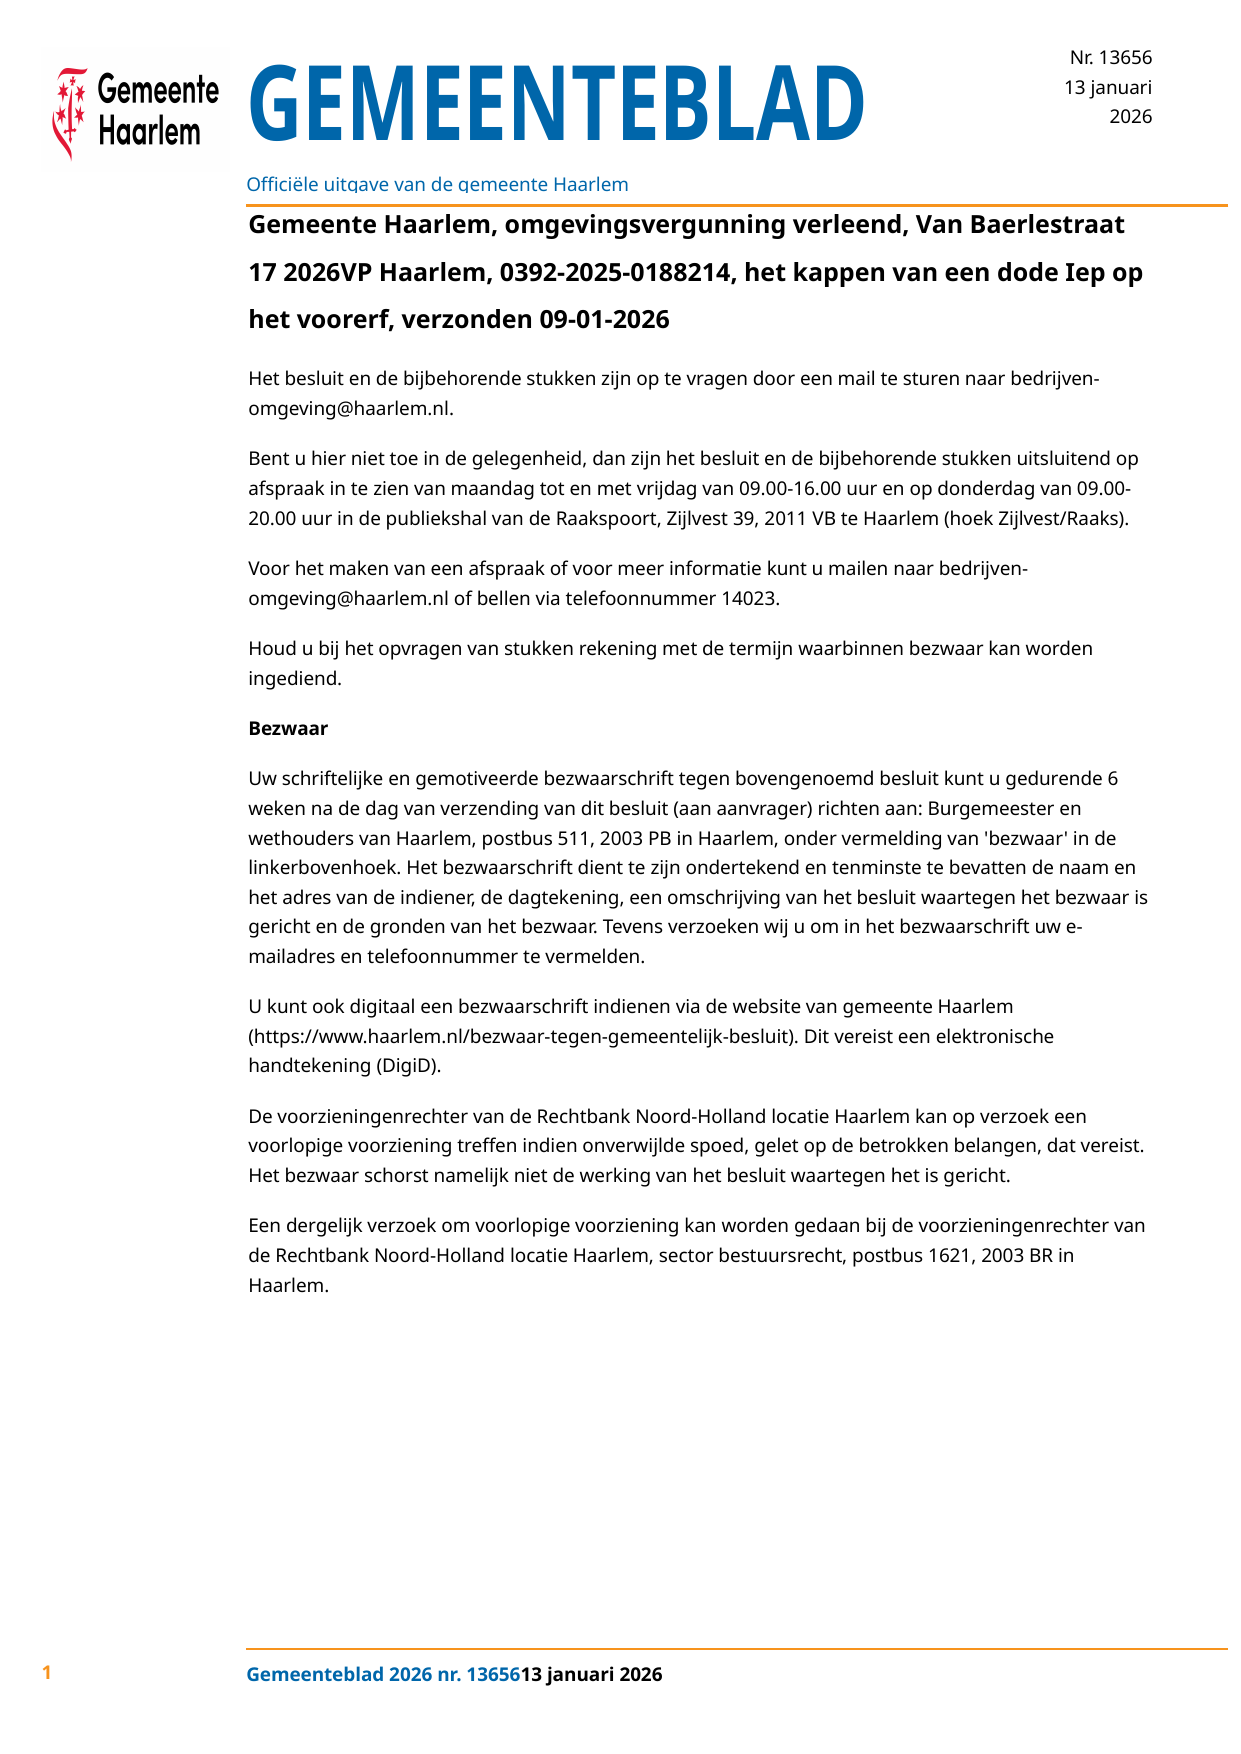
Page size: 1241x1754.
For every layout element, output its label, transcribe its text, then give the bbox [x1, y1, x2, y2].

text Bezwaar [248, 715, 1152, 741]
text Gemeente Haarlem, omgevingsvergunning verleend, Van Baerlestraat 17 2026VP Haarlem, 0392-2025-0188214, het kappen van een dode Iep op het voorerf, verzonden 09-01-2026 [248, 207, 1152, 336]
text Uw schriftelijke en gemotiveerde bezwaarschrift tegen bovengenoemd besluit kunt u gedurende 6 weken na de dag van verzending van dit besluit (aan aanvrager) richten aan: Burgemeester en wethouders van Haarlem, postbus 511, 2003 PB in Haarlem, onder vermelding van 'bezwaar' in de linkerbovenhoek. Het bezwaarschrift dient te zijn ondertekend en tenminste te bevatten de naam en het adres van de indiener, de dagtekening, een omschrijving van het besluit waartegen het bezwaar is gericht en de gronden van het bezwaar. Tevens verzoeken wij u om in het bezwaarschrift uw e-mailadres en telefoonnummer te vermelden. [248, 766, 1152, 969]
text Het besluit en de bijbehorende stukken zijn op te vragen door een mail te sturen naar bedrijven-omgeving@haarlem.nl. [248, 366, 1152, 421]
text Een dergelijk verzoek om voorlopige voorziening kan worden gedaan bij de voorzieningenrechter van de Rechtbank Noord-Holland locatie Haarlem, sector bestuursrecht, postbus 1621, 2003 BR in Haarlem. [248, 1213, 1152, 1297]
text U kunt ook digitaal een bezwaarschrift indienen via de website van gemeente Haarlem (https://www.haarlem.nl/bezwaar-tegen-gemeentelijk-besluit). Dit vereist een elektronische handtekening (DigiD). [248, 993, 1152, 1078]
text Houd u bij het opvragen van stukken rekening met de termijn waarbinnen bezwaar kan worden ingediend. [248, 635, 1152, 690]
picture [41, 47, 231, 172]
text De voorzieningenrechter van de Rechtbank Noord-Holland locatie Haarlem kan op verzoek een voorlopige voorziening treffen indien onverwijlde spoed, gelet op de betrokken belangen, dat vereist. Het bezwaar schorst namelijk niet de werking van het besluit waartegen het is gericht. [248, 1103, 1152, 1188]
text Bent u hier niet toe in de gelegenheid, dan zijn het besluit en de bijbehorende stukken uitsluitend op afspraak in te zien van maandag tot en met vrijdag van 09.00-16.00 uur en op donderdag van 09.00-20.00 uur in de publiekshal van de Raakspoort, Zijlvest 39, 2011 VB te Haarlem (hoek Zijlvest/Raaks). [248, 446, 1152, 530]
text Voor het maken van een afspraak of voor meer informatie kunt u mailen naar bedrijven-omgeving@haarlem.nl of bellen via telefoonnummer 14023. [248, 555, 1152, 610]
